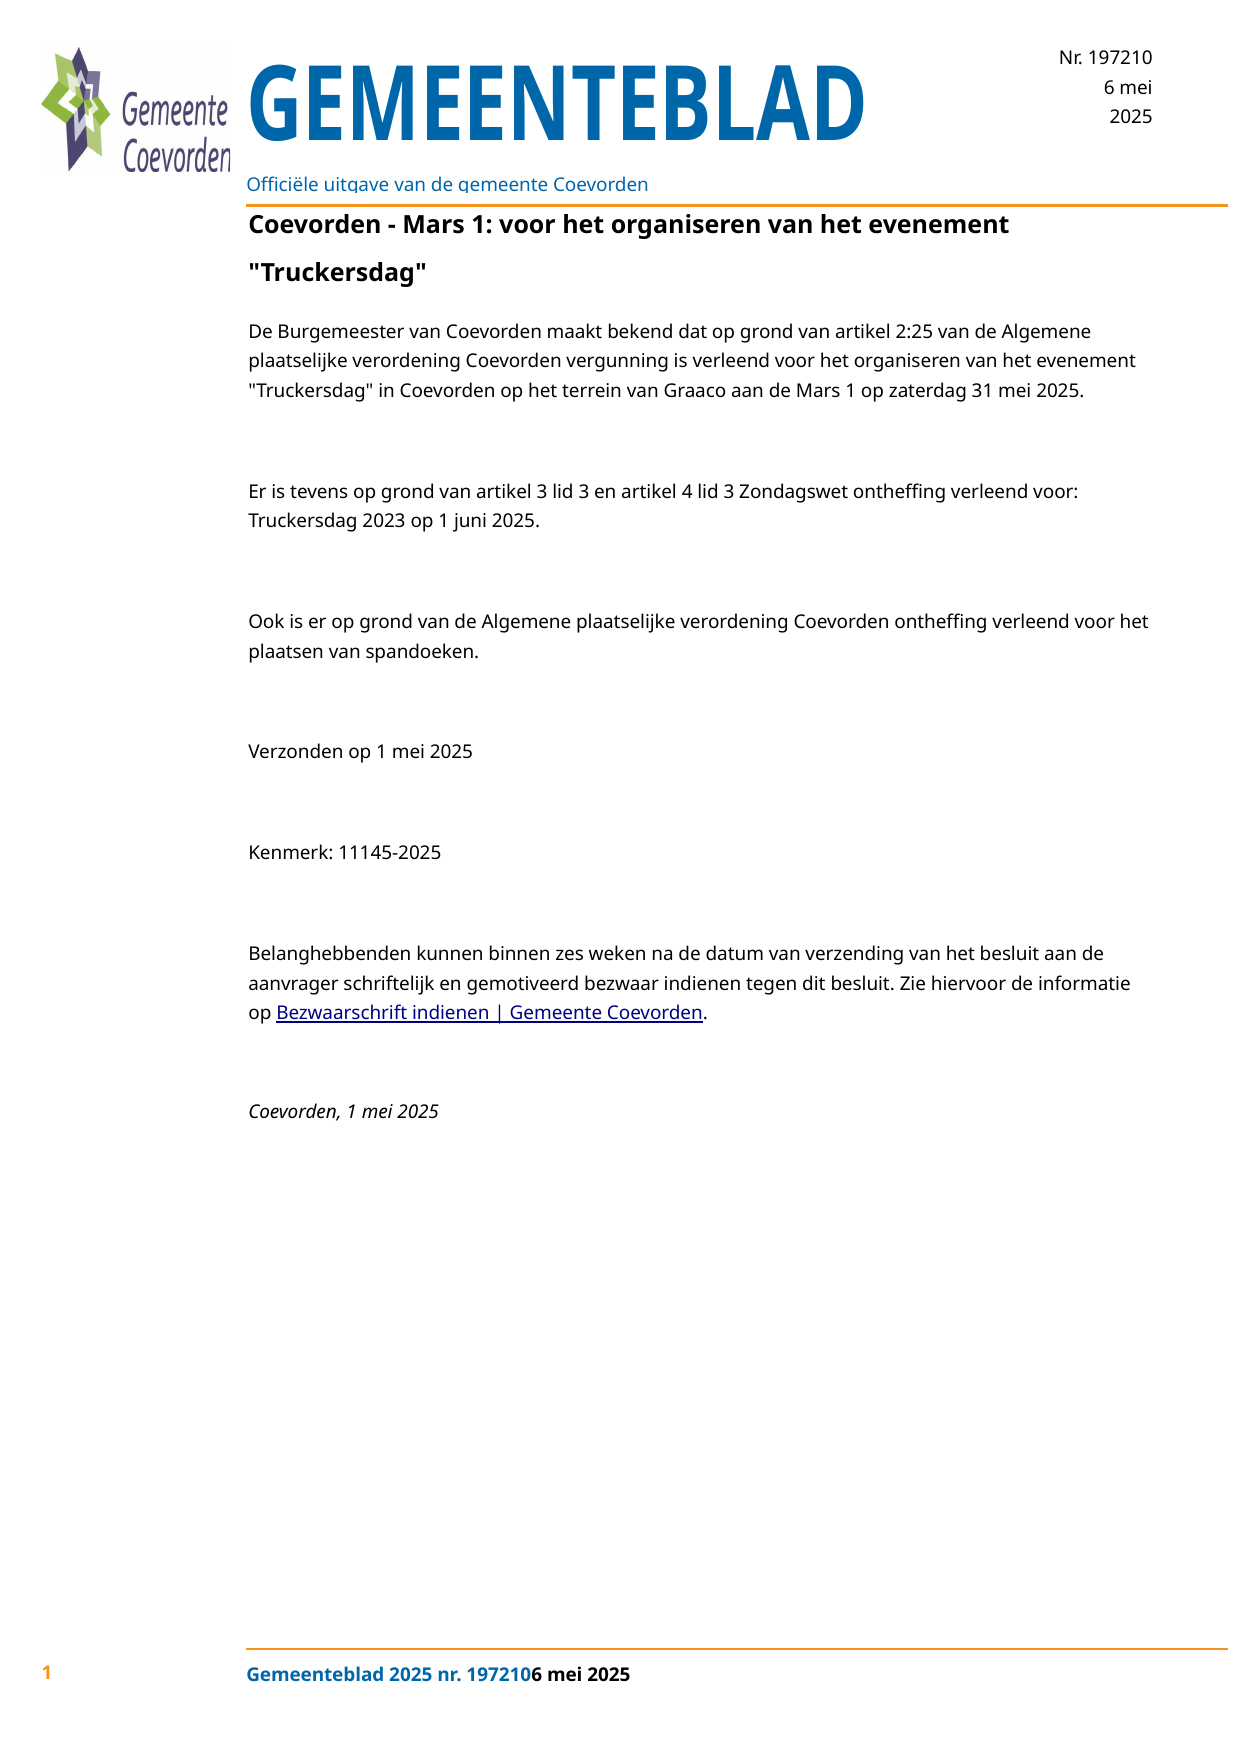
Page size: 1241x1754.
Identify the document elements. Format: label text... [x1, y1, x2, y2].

text Coevorden, 1 mei 2025 [248, 1098, 1152, 1123]
text De Burgemeester van Coevorden maakt bekend dat op grond van artikel 2:25 van de Algemene plaatselijke verordening Coevorden vergunning is verleend voor het organiseren van het evenement "Truckersdag" in Coevorden op het terrein van Graaco aan de Mars 1 op zaterdag 31 mei 2025. [248, 318, 1152, 403]
text Kenmerk: 11145-2025 [248, 839, 1152, 865]
text Verzonden op 1 mei 2025 [248, 739, 1152, 764]
text Belanghebbenden kunnen binnen zes weken na de datum van verzending van het besluit aan de aanvrager schriftelijk en gemotiveerd bezwaar indienen tegen dit besluit. Zie hiervoor de informatie op Bezwaarschrift indienen | Gemeente Coevorden. [248, 940, 1152, 1025]
text Er is tevens op grond van artikel 3 lid 3 en artikel 4 lid 3 Zondagswet ontheffing verleend voor: Truckersdag 2023 op 1 juni 2025. [248, 478, 1152, 533]
text Ook is er op grond van de Algemene plaatselijke verordening Coevorden ontheffing verleend voor het plaatsen van spandoeken. [248, 608, 1152, 664]
text Coevorden - Mars 1: voor het organiseren van het evenement "Truckersdag" [248, 207, 1152, 288]
picture [41, 47, 231, 172]
